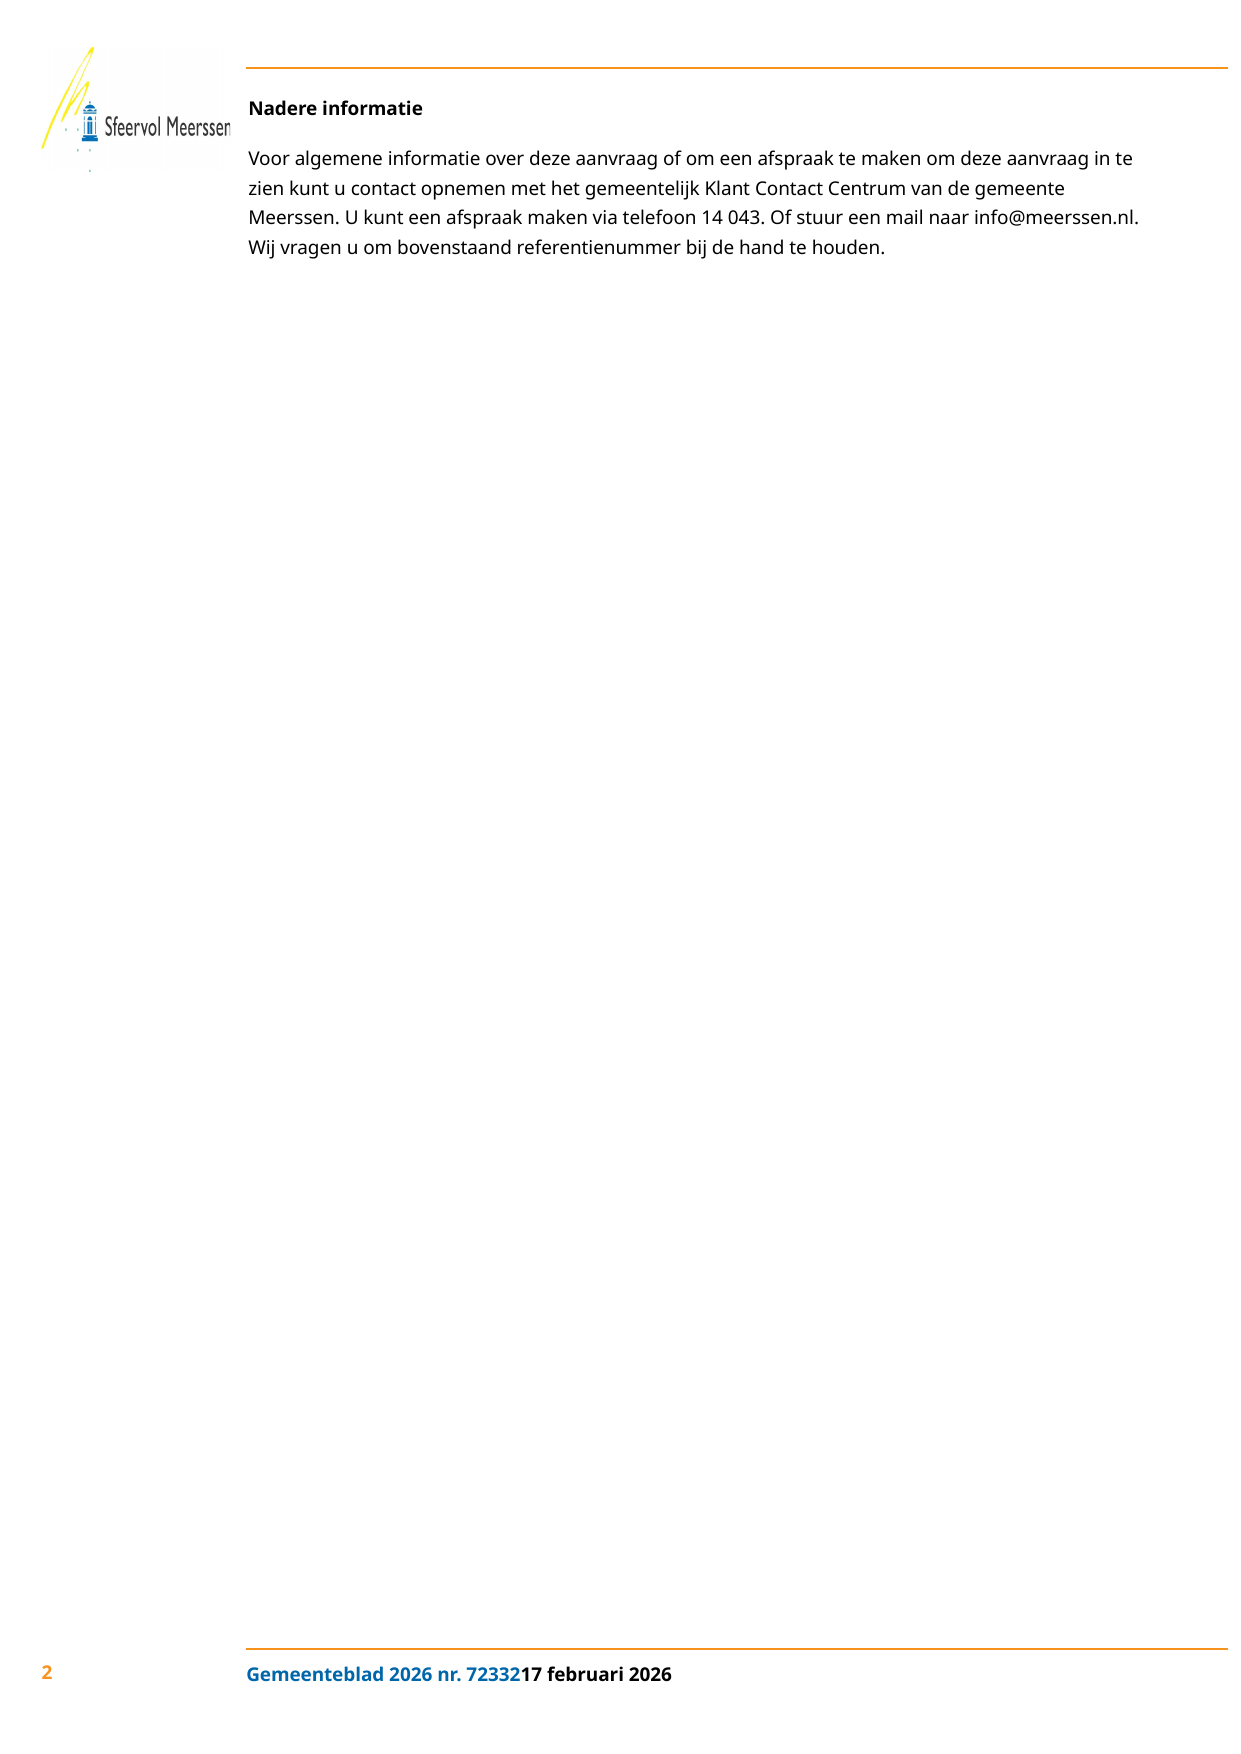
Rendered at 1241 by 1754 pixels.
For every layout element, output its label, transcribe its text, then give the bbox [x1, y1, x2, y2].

picture [41, 47, 231, 172]
text Nadere informatie [248, 95, 1152, 121]
text Voor algemene informatie over deze aanvraag of om een afspraak te maken om deze aanvraag in te zien kunt u contact opnemen met het gemeentelijk Klant Contact Centrum van de gemeente Meerssen. U kunt een afspraak maken via telefoon 14 043. Of stuur een mail naar info@meerssen.nl. Wij vragen u om bovenstaand referentienummer bij de hand te houden. [248, 145, 1152, 260]
